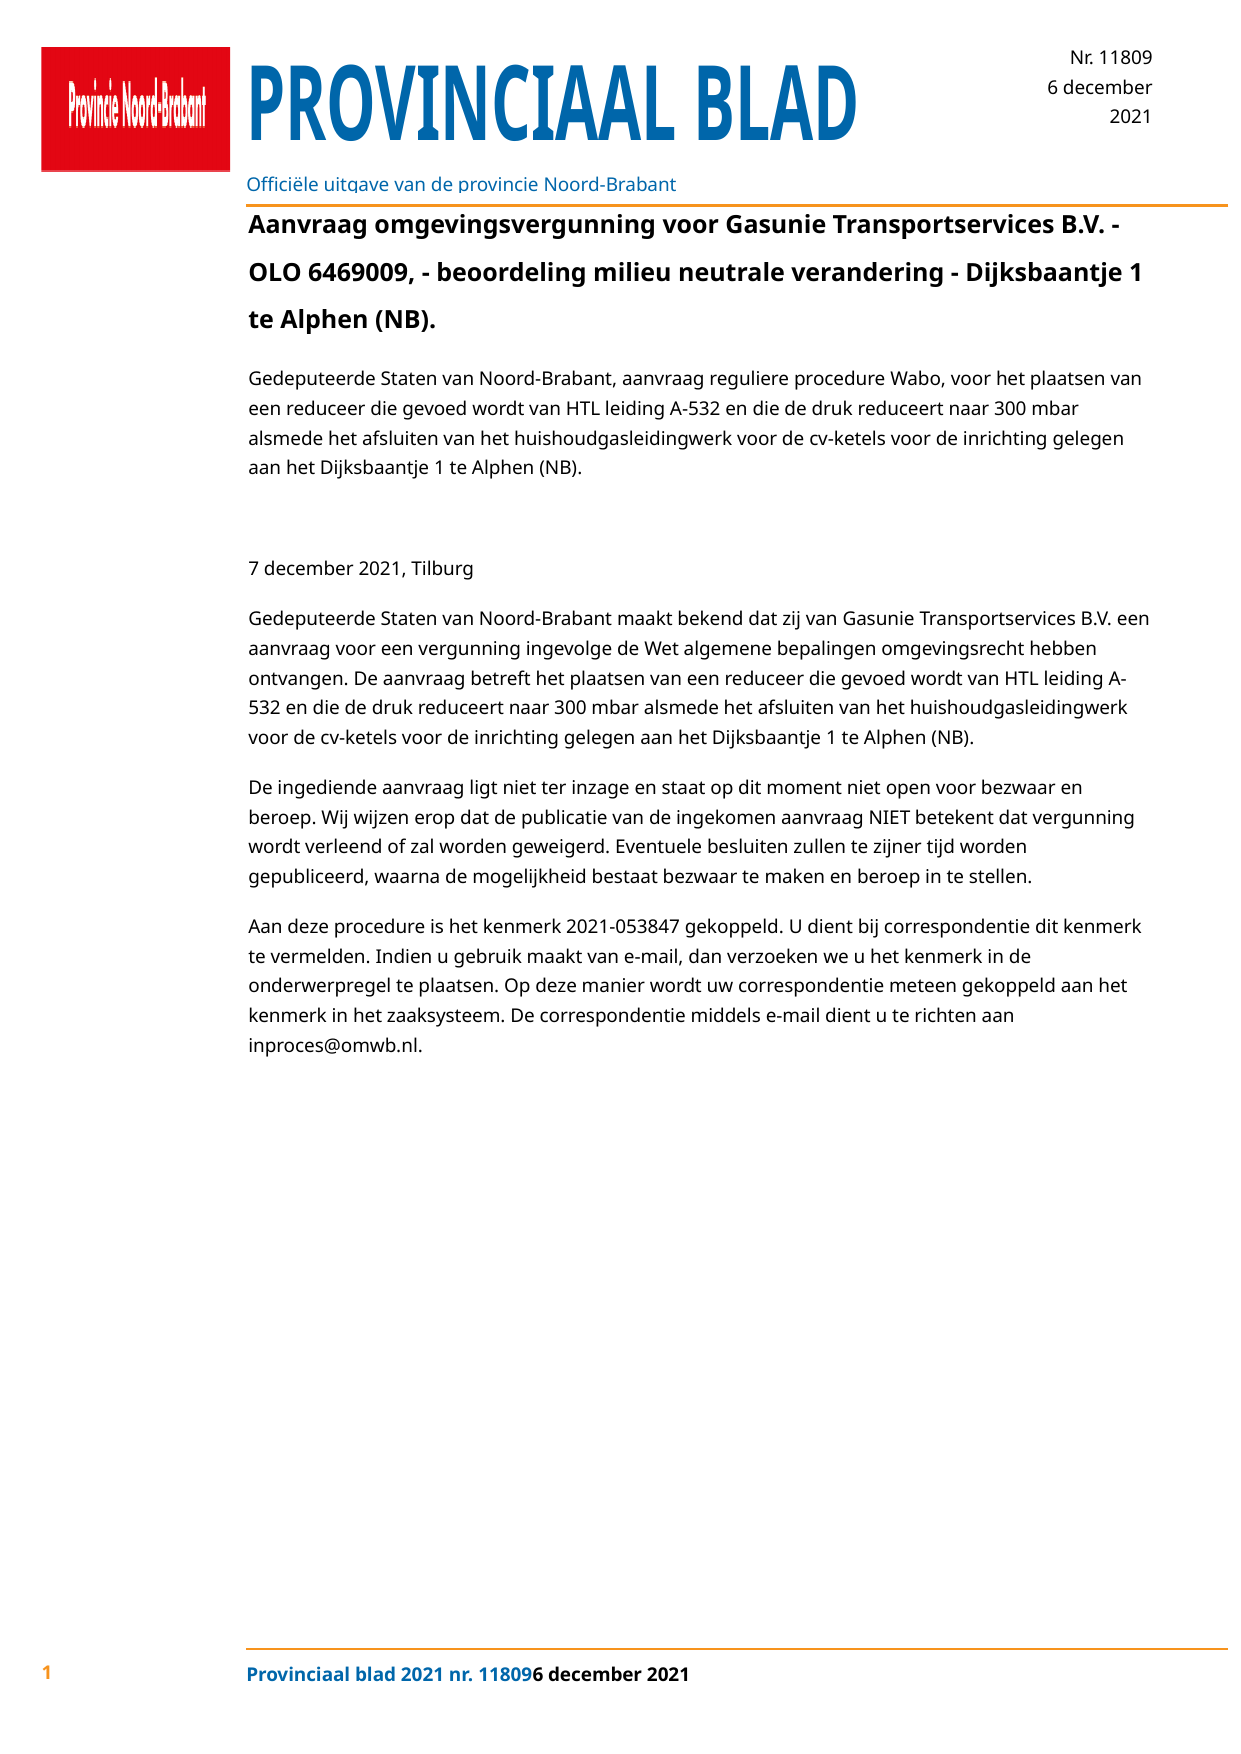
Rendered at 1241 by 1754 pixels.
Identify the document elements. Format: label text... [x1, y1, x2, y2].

text 7 december 2021, Tilburg [248, 555, 1152, 581]
text Aan deze procedure is het kenmerk 2021-053847 gekoppeld. U dient bij correspondentie dit kenmerk te vermelden. Indien u gebruik maakt van e-mail, dan verzoeken we u het kenmerk in de onderwerpregel te plaatsen. Op deze manier wordt uw correspondentie meteen gekoppeld aan het kenmerk in het zaaksysteem. De correspondentie middels e-mail dient u te richten aan inproces@omwb.nl. [248, 913, 1152, 1057]
text Gedeputeerde Staten van Noord-Brabant, aanvraag reguliere procedure Wabo, voor het plaatsen van een reduceer die gevoed wordt van HTL leiding A-532 en die de druk reduceert naar 300 mbar alsmede het afsluiten van het huishoudgasleidingwerk voor de cv-ketels voor de inrichting gelegen aan het Dijksbaantje 1 te Alphen (NB). [248, 366, 1152, 480]
picture [41, 47, 231, 172]
text Gedeputeerde Staten van Noord-Brabant maakt bekend dat zij van Gasunie Transportservices B.V. een aanvraag voor een vergunning ingevolge de Wet algemene bepalingen omgevingsrecht hebben ontvangen. De aanvraag betreft het plaatsen van een reduceer die gevoed wordt van HTL leiding A-532 en die de druk reduceert naar 300 mbar alsmede het afsluiten van het huishoudgasleidingwerk voor de cv-ketels voor de inrichting gelegen aan het Dijksbaantje 1 te Alphen (NB). [248, 606, 1152, 749]
text De ingediende aanvraag ligt niet ter inzage en staat op dit moment niet open voor bezwaar en beroep. Wij wijzen erop dat de publicatie van de ingekomen aanvraag NIET betekent dat vergunning wordt verleend of zal worden geweigerd. Eventuele besluiten zullen te zijner tijd worden gepubliceerd, waarna de mogelijkheid bestaat bezwaar te maken en beroep in te stellen. [248, 774, 1152, 889]
text Aanvraag omgevingsvergunning voor Gasunie Transportservices B.V. - OLO 6469009, - beoordeling milieu neutrale verandering - Dijksbaantje 1 te Alphen (NB). [248, 207, 1152, 336]
